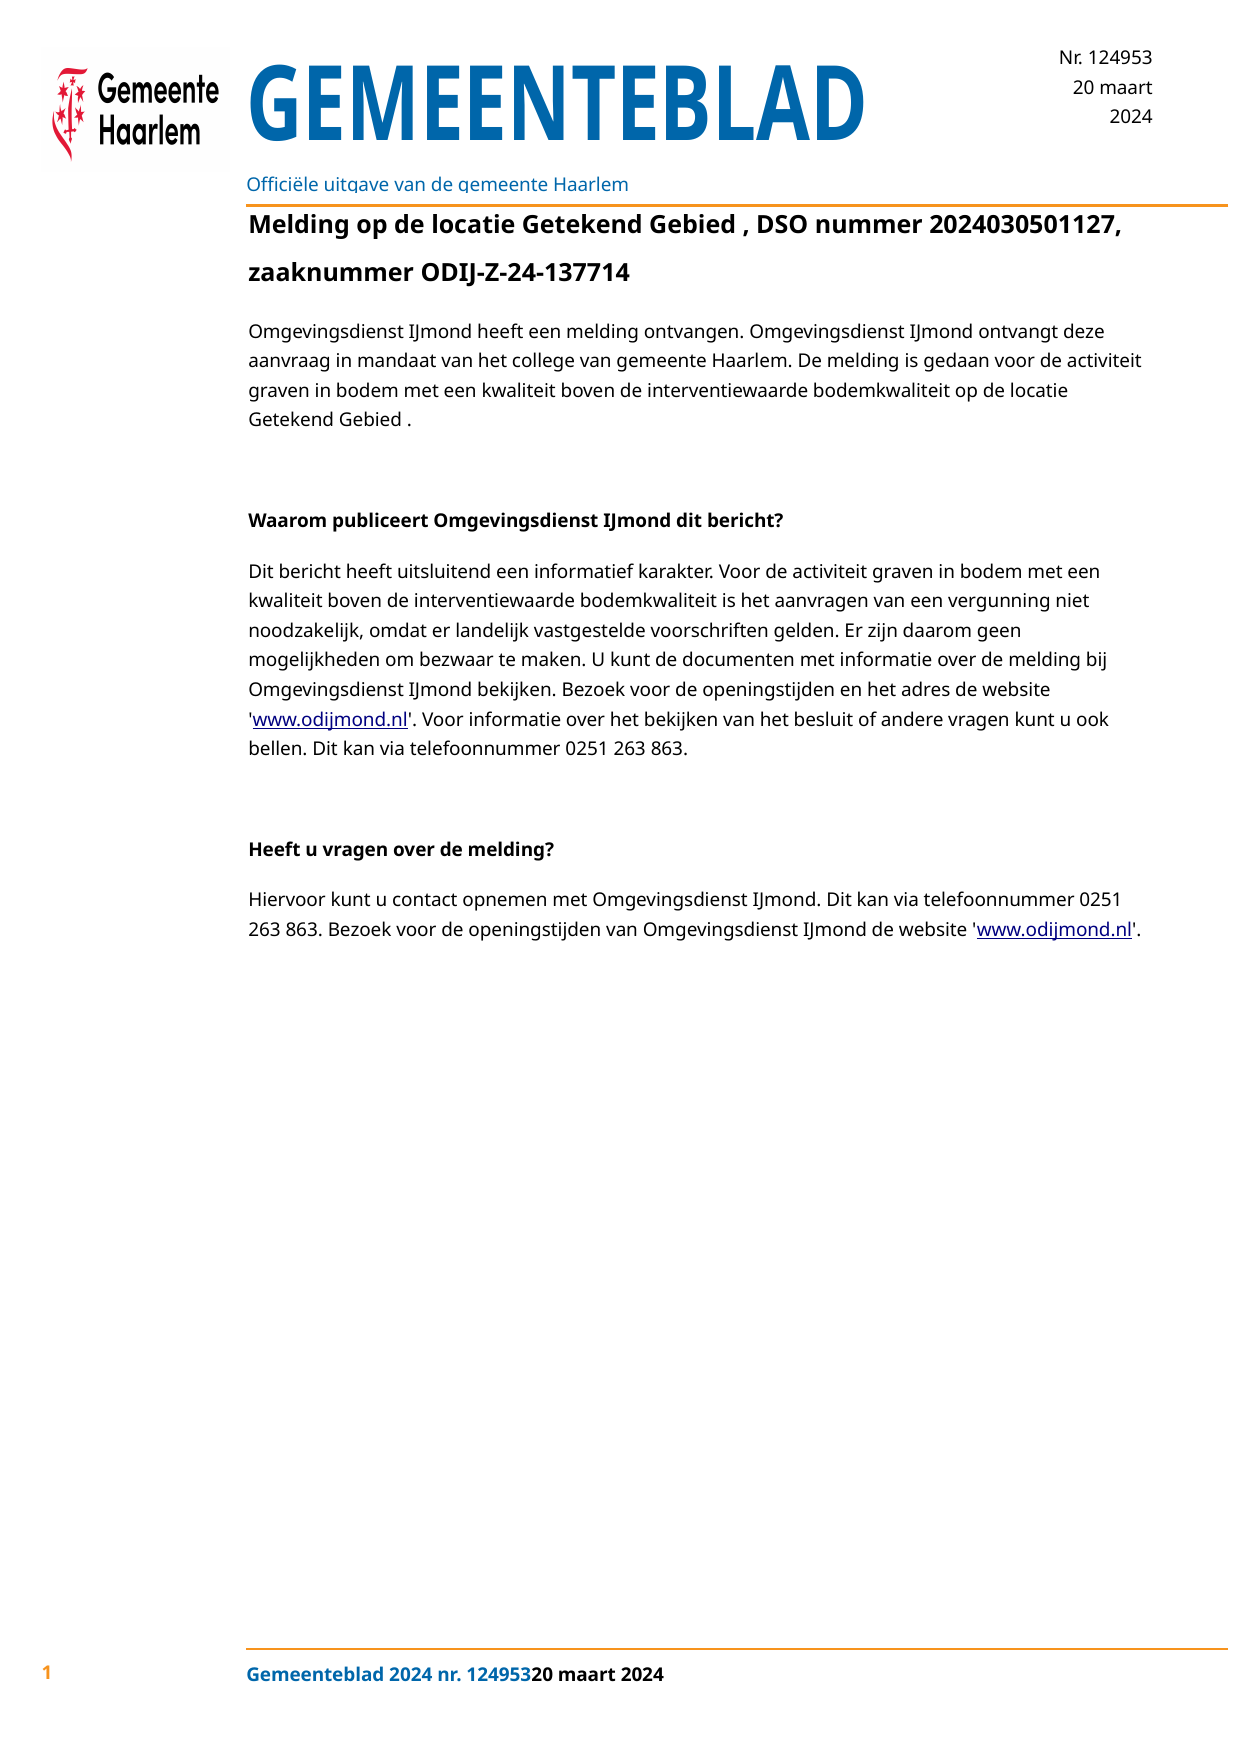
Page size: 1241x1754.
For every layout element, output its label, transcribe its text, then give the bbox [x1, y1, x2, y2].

text Waarom publiceert Omgevingsdienst IJmond dit bericht? [248, 507, 1152, 533]
text Melding op de locatie Getekend Gebied , DSO nummer 2024030501127, zaaknummer ODIJ-Z-24-137714 [248, 207, 1152, 288]
picture [41, 47, 231, 172]
text Hiervoor kunt u contact opnemen met Omgevingsdienst IJmond. Dit kan via telefoonnummer 0251 263 863. Bezoek voor de openingstijden van Omgevingsdienst IJmond de website 'www.odijmond.nl'. [248, 887, 1152, 942]
text Omgevingsdienst IJmond heeft een melding ontvangen. Omgevingsdienst IJmond ontvangt deze aanvraag in mandaat van het college van gemeente Haarlem. De melding is gedaan voor de activiteit graven in bodem met een kwaliteit boven de interventiewaarde bodemkwaliteit op de locatie Getekend Gebied . [248, 318, 1152, 432]
text Dit bericht heeft uitsluitend een informatief karakter. Voor de activiteit graven in bodem met een kwaliteit boven de interventiewaarde bodemkwaliteit is het aanvragen van een vergunning niet noodzakelijk, omdat er landelijk vastgestelde voorschriften gelden. Er zijn daarom geen mogelijkheden om bezwaar te maken. U kunt de documenten met informatie over de melding bij Omgevingsdienst IJmond bekijken. Bezoek voor de openingstijden en het adres de website 'www.odijmond.nl'. Voor informatie over het bekijken van het besluit of andere vragen kunt u ook bellen. Dit kan via telefoonnummer 0251 263 863. [248, 558, 1152, 761]
text Heeft u vragen over de melding? [248, 836, 1152, 862]
